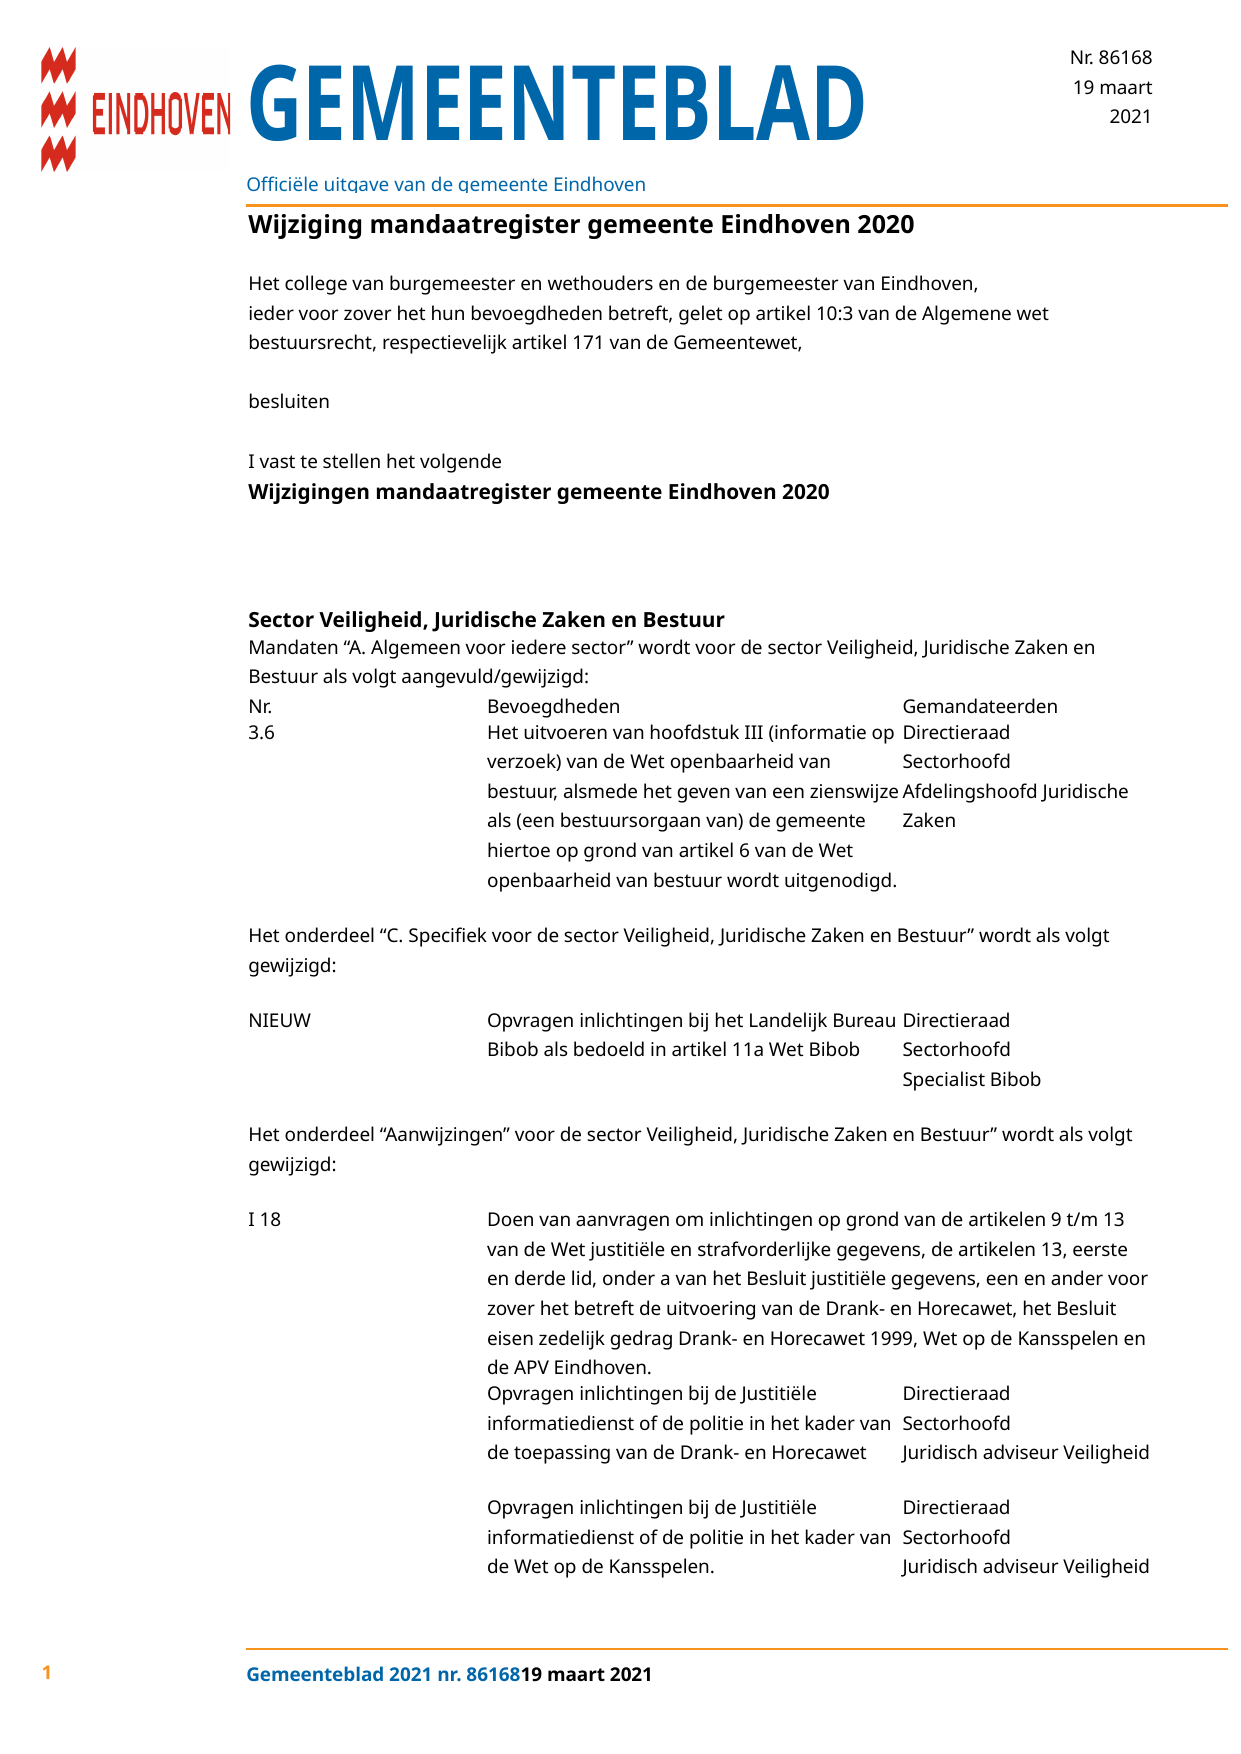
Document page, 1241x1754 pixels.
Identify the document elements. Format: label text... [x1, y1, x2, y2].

table_cell Directieraad Sectorhoofd Specialist Bibob [902, 1007, 1152, 1092]
table_header Bevoegdheden [487, 693, 902, 719]
text besluiten [248, 389, 1152, 414]
table_cell Directieraad Sectorhoofd Juridisch adviseur Veiligheid [902, 1380, 1152, 1494]
table_cell Het onderdeel “Aanwijzingen” voor de sector Veiligheid, Juridische Zaken en Bestuur” wordt als volgt gewijzigd: [248, 1092, 1152, 1206]
text Mandaten “A. Algemeen voor iedere sector” wordt voor de sector Veiligheid, Juridische Zaken en Bestuur als volgt aangevuld/gewijzigd: [248, 634, 1152, 689]
table_cell Directieraad Sectorhoofd Juridisch adviseur Veiligheid [902, 1495, 1152, 1609]
table_cell Opvragen inlichtingen bij de Justitiële informatiedienst of de politie in het kader van de toepassing van de Drank- en Horecawet [487, 1380, 902, 1494]
table_cell Het uitvoeren van hoofdstuk III (informatie op verzoek) van de Wet openbaarheid van bestuur, alsmede het geven van een zienswijze als (een bestuursorgaan van) de gemeente hiertoe op grond van artikel 6 van de Wet openbaarheid van bestuur wordt uitgenodigd. [487, 719, 902, 893]
text Het college van burgemeester en wethouders en de burgemeester van Eindhoven, [248, 270, 1152, 296]
picture [41, 47, 231, 172]
table_cell Opvragen inlichtingen bij het Landelijk Bureau Bibob als bedoeld in artikel 11a Wet Bibob [487, 1007, 902, 1092]
text I vast te stellen het volgende [248, 448, 1152, 473]
table_cell Directieraad Sectorhoofd Afdelingshoofd Juridische Zaken [902, 719, 1152, 893]
table_cell Het onderdeel “C. Specifiek voor de sector Veiligheid, Juridische Zaken en Bestuur” wordt als volgt gewijzigd: [248, 893, 1152, 1007]
table_cell Doen van aanvragen om inlichtingen op grond van de artikelen 9 t/m 13 van de Wet justitiële en strafvorderlijke gegevens, de artikelen 13, eerste en derde lid, onder a van het Besluit justitiële gegevens, een en ander voor zover het betreft de uitvoering van de Drank- en Horecawet, het Besluit eisen zedelijk gedrag Drank- en Horecawet 1999, Wet op de Kansspelen en de APV Eindhoven. [487, 1206, 1152, 1380]
table_cell I 18 [248, 1206, 487, 1380]
table_header Nr. [248, 693, 487, 719]
table_cell Opvragen inlichtingen bij de Justitiële informatiedienst of de politie in het kader van de Wet op de Kansspelen. [487, 1495, 902, 1609]
text ieder voor zover het hun bevoegdheden betreft, gelet op artikel 10:3 van de Algemene wet bestuursrecht, respectievelijk artikel 171 van de Gemeentewet, [248, 300, 1152, 355]
table_cell 3.6 [248, 719, 487, 893]
text Sector Veiligheid, Juridische Zaken en Bestuur [248, 606, 1152, 634]
table_header Gemandateerden [902, 693, 1152, 719]
table_cell [248, 1380, 487, 1494]
table_cell NIEUW [248, 1007, 487, 1092]
table_cell [248, 1495, 487, 1609]
text Wijzigingen mandaatregister gemeente Eindhoven 2020 [248, 477, 1152, 506]
text Wijziging mandaatregister gemeente Eindhoven 2020 [248, 207, 1152, 241]
